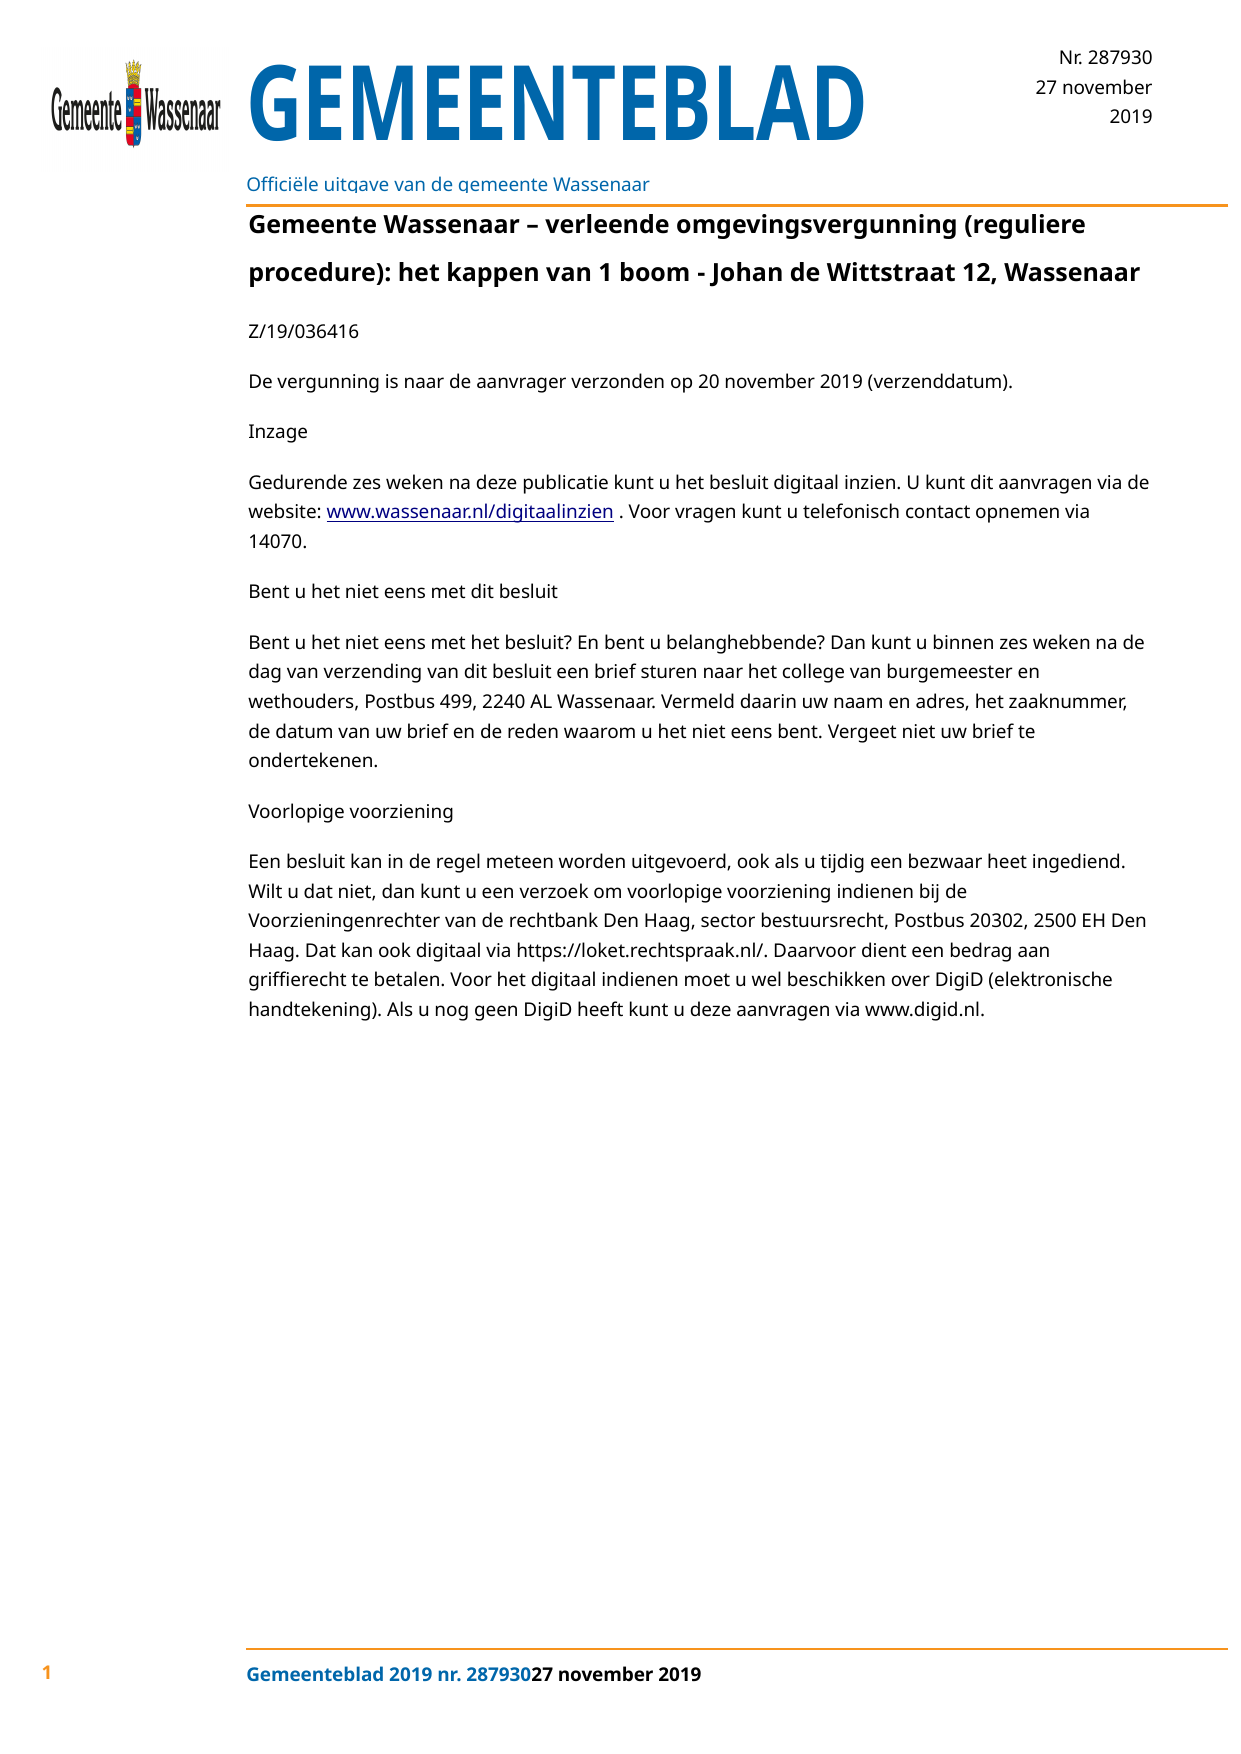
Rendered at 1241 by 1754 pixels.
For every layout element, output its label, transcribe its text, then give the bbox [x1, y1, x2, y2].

text De vergunning is naar de aanvrager verzonden op 20 november 2019 (verzenddatum). [248, 368, 1152, 394]
text Z/19/036416 [248, 318, 1152, 344]
text Voorlopige voorziening [248, 798, 1152, 824]
text Inzage [248, 419, 1152, 444]
text Gemeente Wassenaar – verleende omgevingsvergunning (reguliere procedure): het kappen van 1 boom - Johan de Wittstraat 12, Wassenaar [248, 207, 1152, 288]
text Bent u het niet eens met het besluit? En bent u belanghebbende? Dan kunt u binnen zes weken na de dag van verzending van dit besluit een brief sturen naar het college van burgemeester en wethouders, Postbus 499, 2240 AL Wassenaar. Vermeld daarin uw naam en adres, het zaaknummer, de datum van uw brief en de reden waarom u het niet eens bent. Vergeet niet uw brief te ondertekenen. [248, 629, 1152, 773]
text Een besluit kan in de regel meteen worden uitgevoerd, ook als u tijdig een bezwaar heet ingediend. Wilt u dat niet, dan kunt u een verzoek om voorlopige voorziening indienen bij de Voorzieningenrechter van de rechtbank Den Haag, sector bestuursrecht, Postbus 20302, 2500 EH Den Haag. Dat kan ook digitaal via https://loket.rechtspraak.nl/. Daarvoor dient een bedrag aan griffierecht te betalen. Voor het digitaal indienen moet u wel beschikken over DigiD (elektronische handtekening). Als u nog geen DigiD heeft kunt u deze aanvragen via www.digid.nl. [248, 848, 1152, 1022]
picture [41, 47, 231, 172]
text Gedurende zes weken na deze publicatie kunt u het besluit digitaal inzien. U kunt dit aanvragen via de website: www.wassenaar.nl/digitaalinzien . Voor vragen kunt u telefonisch contact opnemen via 14070. [248, 469, 1152, 554]
text Bent u het niet eens met dit besluit [248, 579, 1152, 604]
